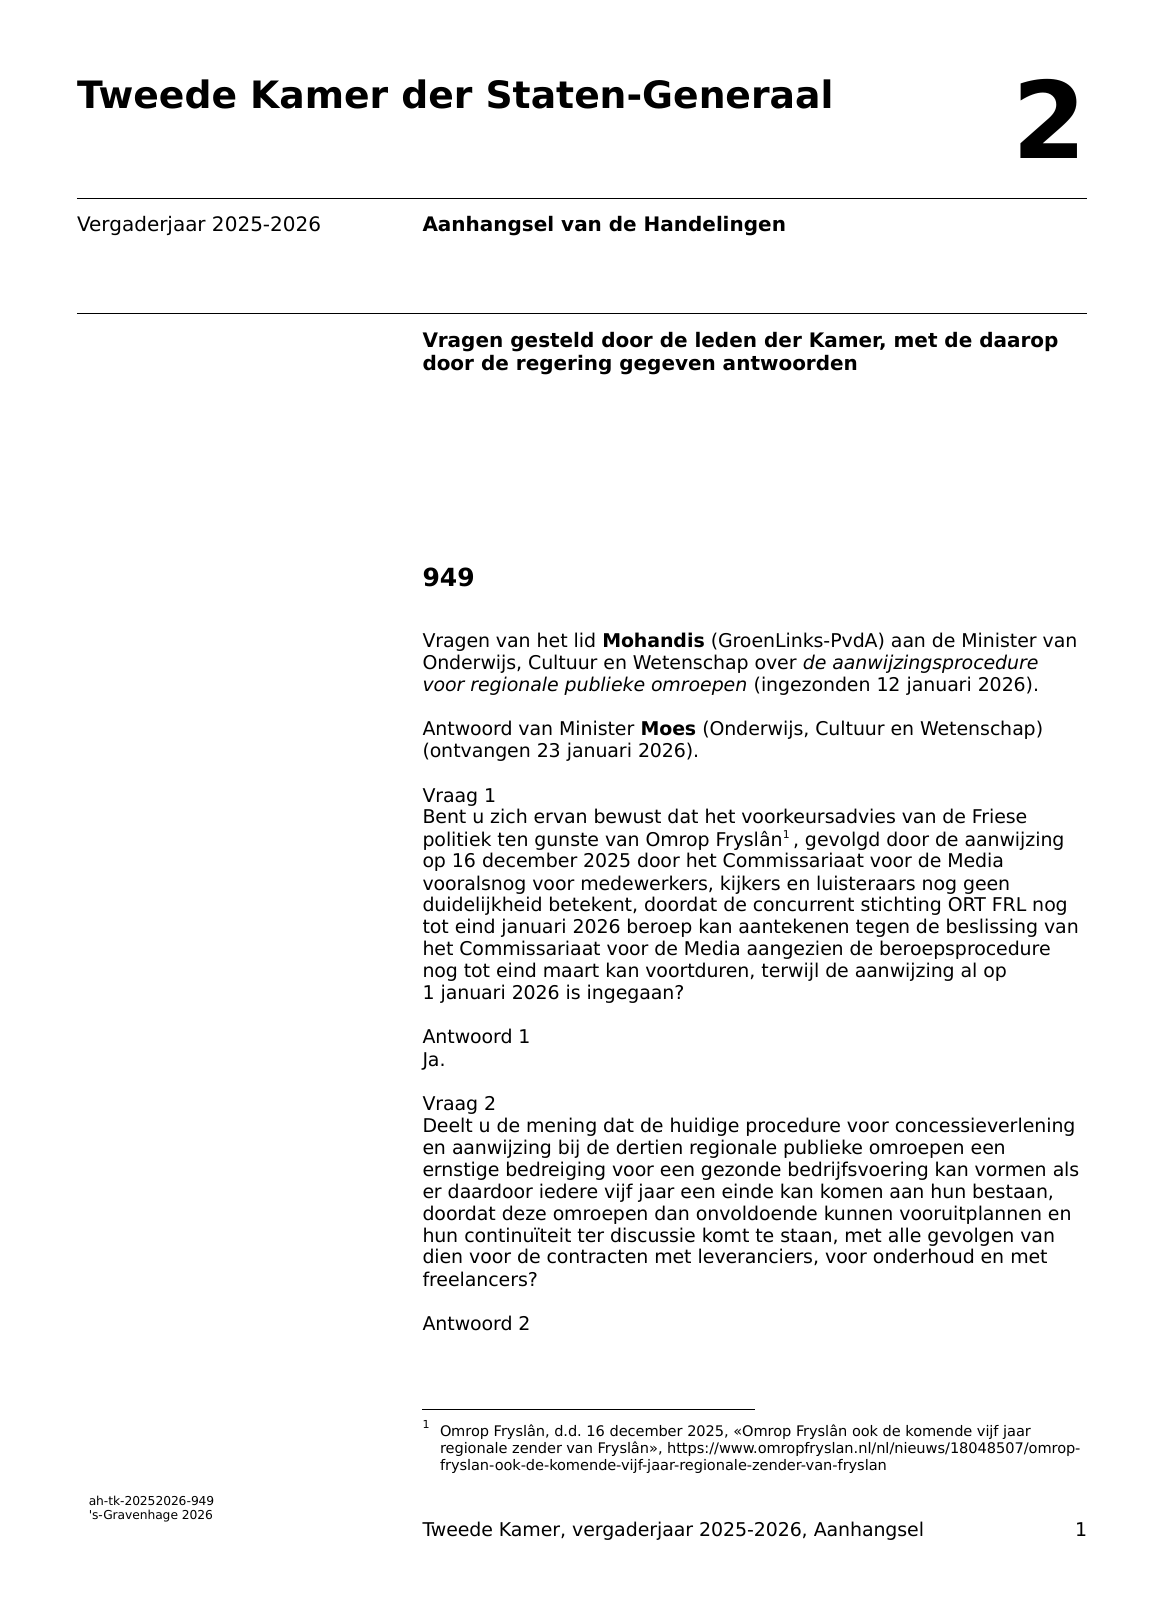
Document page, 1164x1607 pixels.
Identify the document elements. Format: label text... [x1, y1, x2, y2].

text 949 [422, 563, 1087, 592]
text Antwoord van Minister Moes (Onderwijs, Cultuur en Wetenschap) (ontvangen 23 januari 2026). [422, 718, 1087, 762]
text ah-tk-20252026-949 [88, 1494, 323, 1508]
text Vragen van het lid Mohandis (GroenLinks-PvdA) aan de Minister van Onderwijs, Cultuur en Wetenschap over de aanwijzingsprocedure voor regionale publieke omroepen (ingezonden 12 januari 2026). [422, 630, 1087, 696]
table_cell Vragen gesteld door de leden der Kamer, met de daarop door de regering gegeven antwoorden [422, 314, 1087, 375]
text Vraag 1 [422, 784, 1087, 806]
text Ja. [422, 1048, 1087, 1070]
table_cell [77, 314, 422, 375]
table_header 2 [886, 59, 1087, 198]
text Bent u zich ervan bewust dat het voorkeursadvies van de Friese politiek ten gunste van Omrop Fryslân, gevolgd door de aanwijzing op 16 december 2025 door het Commissariaat voor de Media vooralsnog voor medewerkers, kijkers en luisteraars nog geen duidelijkheid betekent, doordat de concurrent stichting ORT FRL nog tot eind januari 2026 beroep kan aantekenen tegen de beslissing van het Commissariaat voor de Media aangezien de beroepsprocedure nog tot eind maart kan voortduren, terwijl de aanwijzing al op 1 januari 2026 is ingegaan? [422, 806, 1087, 1004]
table_cell Aanhangsel van de Handelingen [422, 199, 1087, 313]
text Omrop Fryslân, d.d. 16 december 2025, «Omrop Fryslân ook de komende vijf jaar regionale zender van Fryslân», https://www.omropfryslan.nl/nl/nieuws/18048507/omrop-fryslan-ook-de-komende-vijf-jaar-regionale-zender-van-fryslan [422, 1418, 1087, 1474]
text Deelt u de mening dat de huidige procedure voor concessieverlening en aanwijzing bij de dertien regionale publieke omroepen een ernstige bedreiging voor een gezonde bedrijfsvoering kan vormen als er daardoor iedere vijf jaar een einde kan komen aan hun bestaan, doordat deze omroepen dan onvoldoende kunnen vooruitplannen en hun continuïteit ter discussie komt te staan, met alle gevolgen van dien voor de contracten met leveranciers, voor onderhoud en met freelancers? [422, 1114, 1087, 1290]
text 's-Gravenhage 2026 [88, 1508, 323, 1522]
text Antwoord 2 [422, 1313, 1087, 1334]
text Vraag 2 [422, 1093, 1087, 1114]
text Antwoord 1 [422, 1026, 1087, 1048]
table_header Tweede Kamer der Staten-Generaal [77, 59, 886, 198]
table_cell Vergaderjaar 2025-2026 [77, 199, 422, 313]
